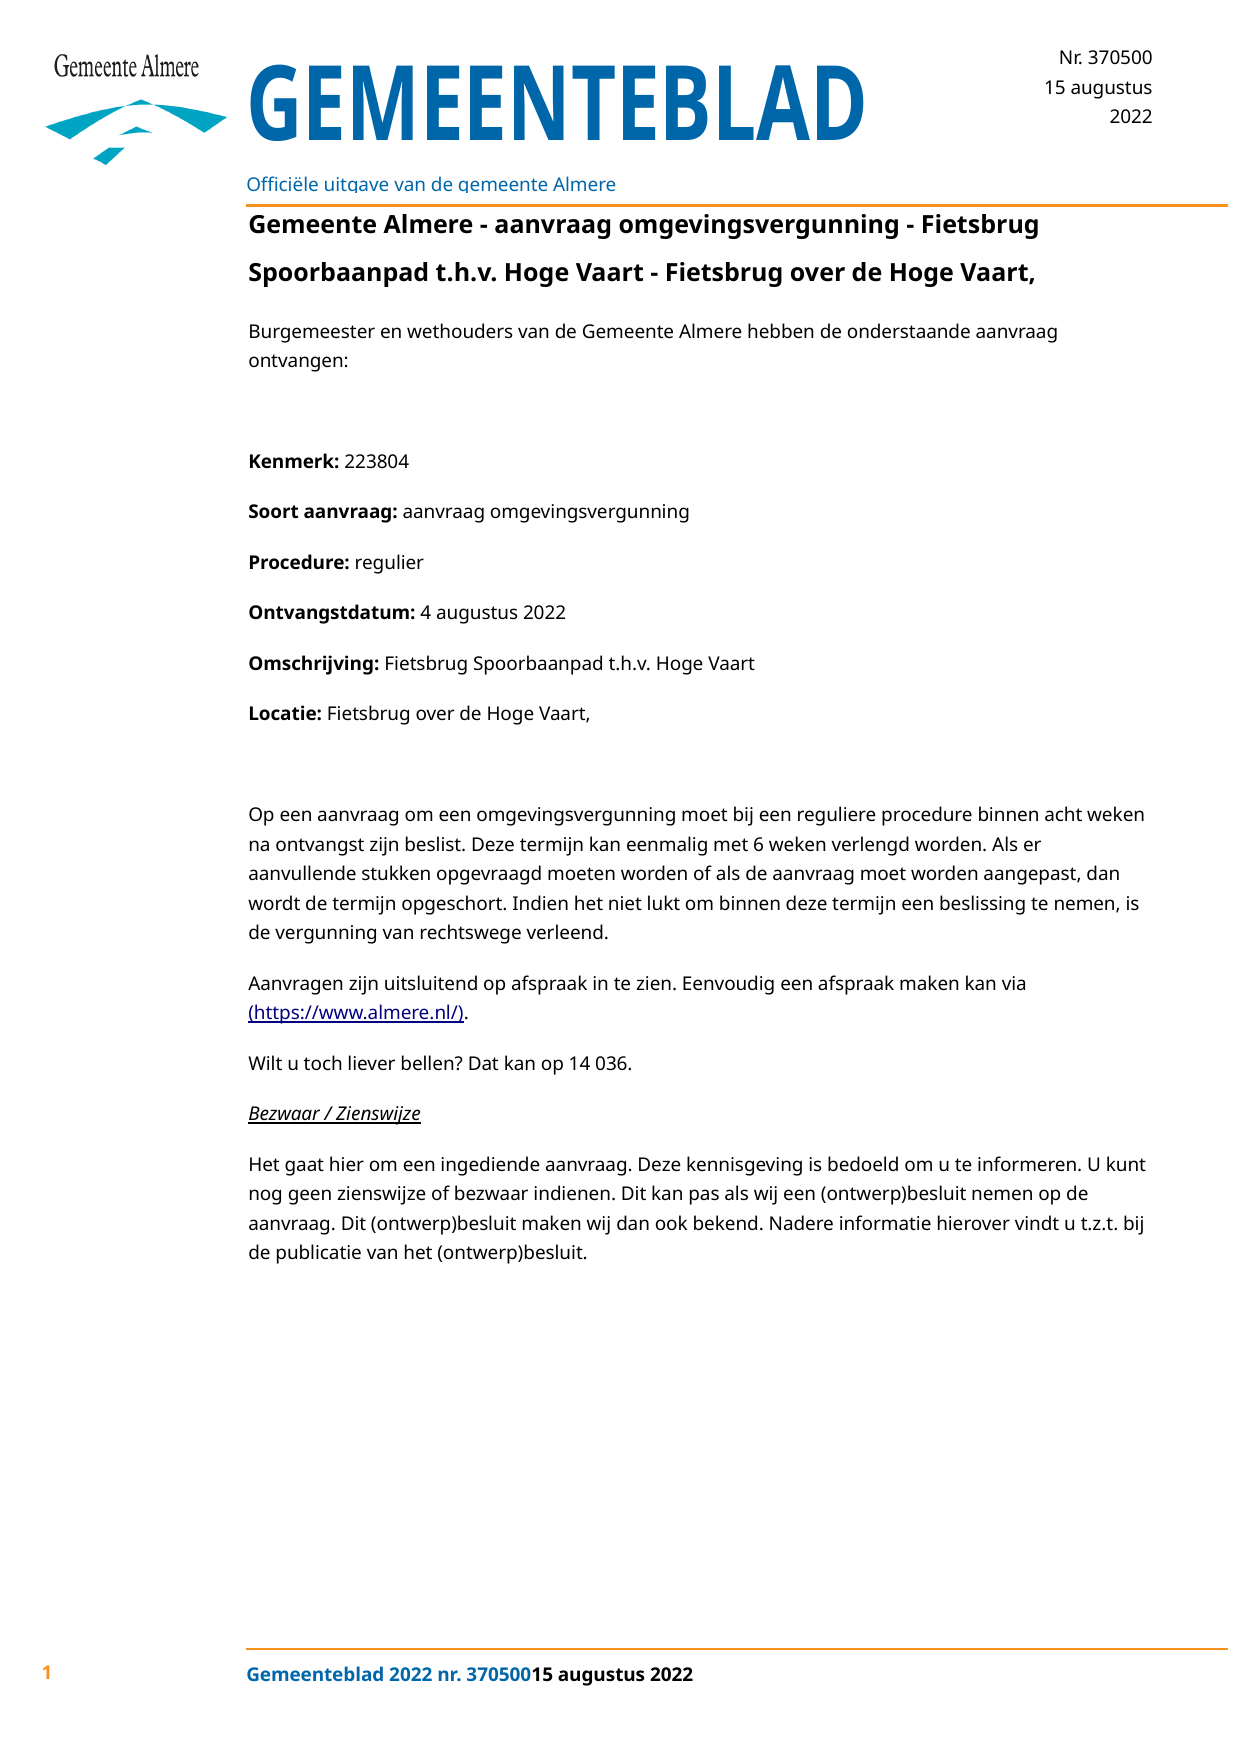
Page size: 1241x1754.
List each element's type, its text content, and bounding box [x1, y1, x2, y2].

text Wilt u toch liever bellen? Dat kan op 14 036. [248, 1050, 1152, 1076]
text Gemeente Almere - aanvraag omgevingsvergunning - Fietsbrug Spoorbaanpad t.h.v. Hoge Vaart - Fietsbrug over de Hoge Vaart, [248, 207, 1152, 288]
text Ontvangstdatum: 4 augustus 2022 [248, 599, 1152, 625]
text Aanvragen zijn uitsluitend op afspraak in te zien. Eenvoudig een afspraak maken kan via (https://www.almere.nl/). [248, 970, 1152, 1025]
text Bezwaar / Zienswijze [248, 1100, 1152, 1126]
text Op een aanvraag om een omgevingsvergunning moet bij een reguliere procedure binnen acht weken na ontvangst zijn beslist. Deze termijn kan eenmalig met 6 weken verlengd worden. Als er aanvullende stukken opgevraagd moeten worden of als de aanvraag moet worden aangepast, dan wordt de termijn opgeschort. Indien het niet lukt om binnen deze termijn een beslissing te nemen, is de vergunning van rechtswege verleend. [248, 801, 1152, 945]
text Procedure: regulier [248, 549, 1152, 575]
text Omschrijving: Fietsbrug Spoorbaanpad t.h.v. Hoge Vaart [248, 650, 1152, 676]
text Locatie: Fietsbrug over de Hoge Vaart, [248, 700, 1152, 726]
text Kenmerk: 223804 [248, 448, 1152, 474]
text Het gaat hier om een ingediende aanvraag. Deze kennisgeving is bedoeld om u te informeren. U kunt nog geen zienswijze of bezwaar indienen. Dit kan pas als wij een (ontwerp)besluit nemen op de aanvraag. Dit (ontwerp)besluit maken wij dan ook bekend. Nadere informatie hierover vindt u t.z.t. bij de publicatie van het (ontwerp)besluit. [248, 1151, 1152, 1265]
text Soort aanvraag: aanvraag omgevingsvergunning [248, 499, 1152, 524]
picture [41, 47, 231, 172]
text Burgemeester en wethouders van de Gemeente Almere hebben de onderstaande aanvraag ontvangen: [248, 318, 1152, 373]
